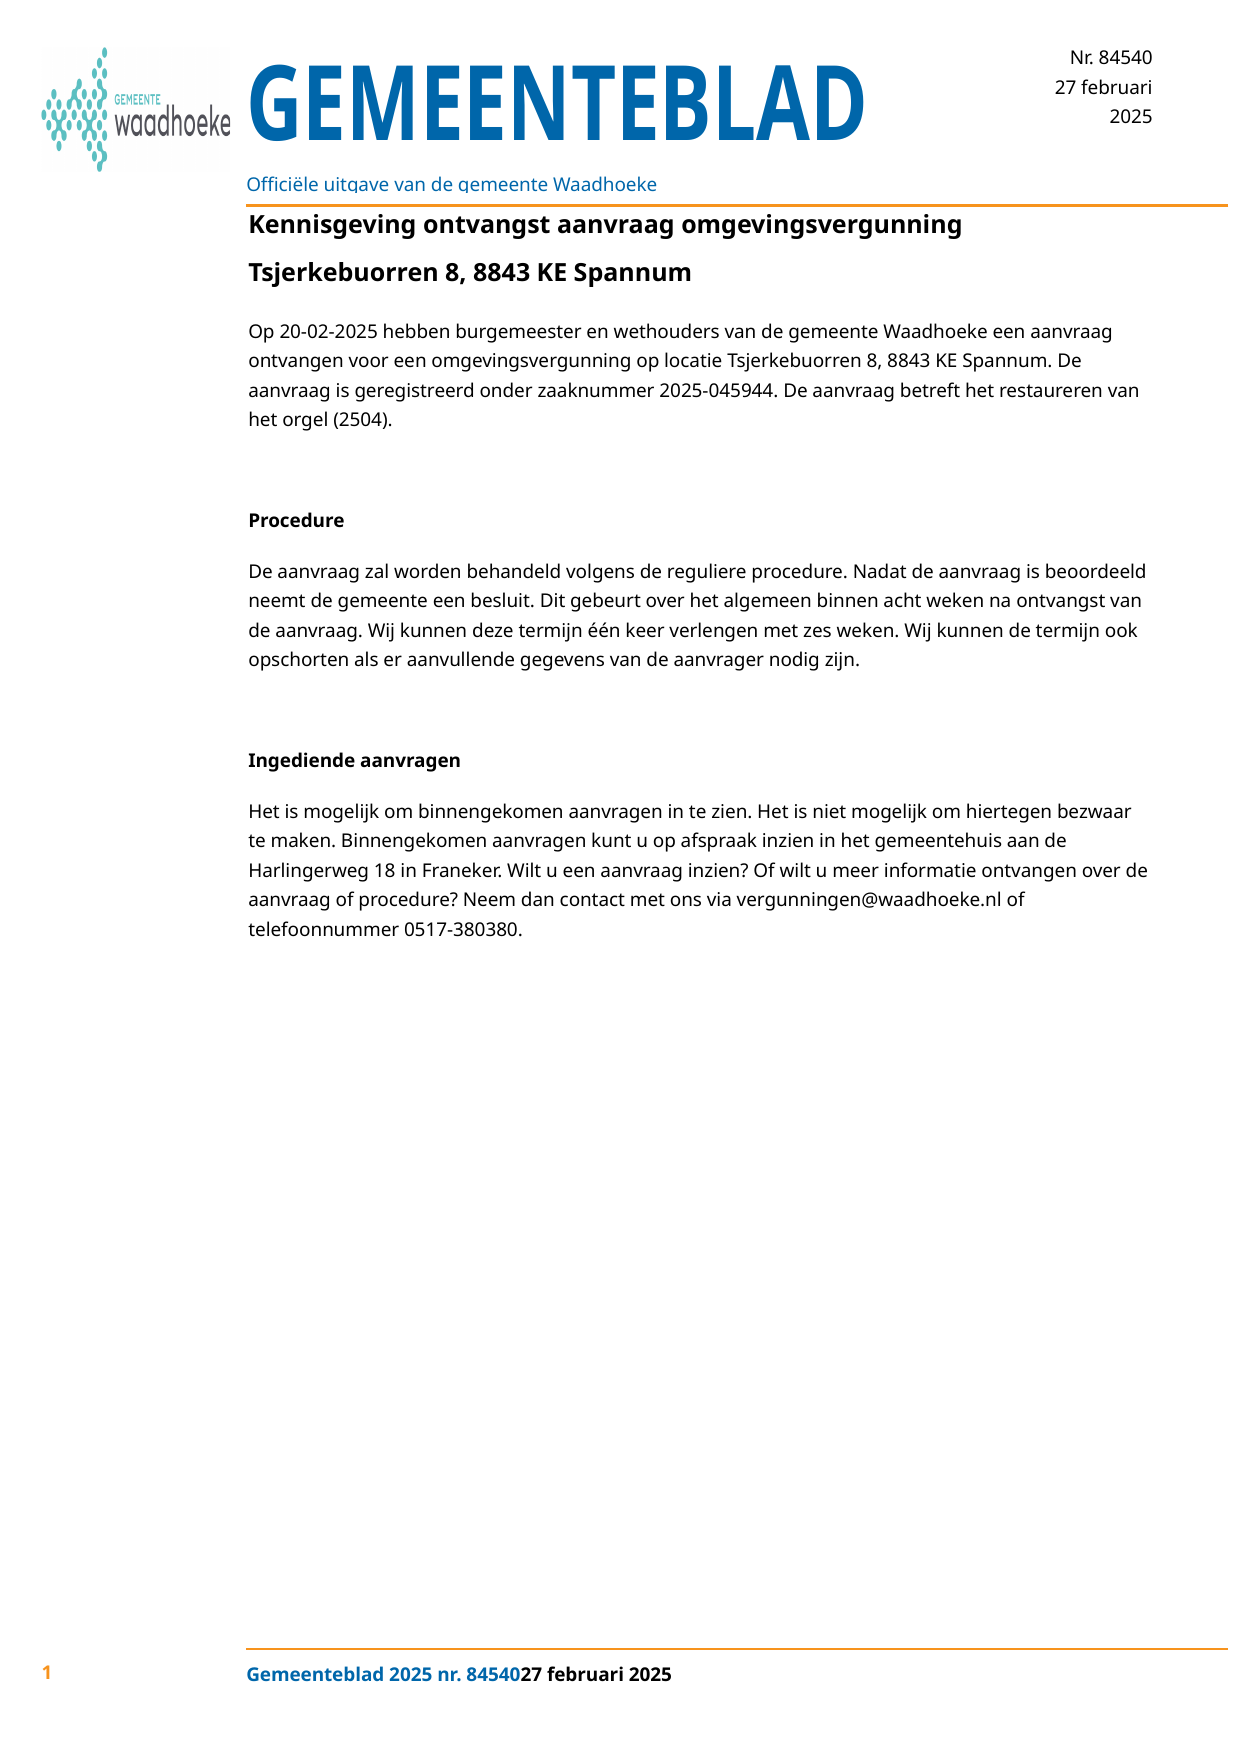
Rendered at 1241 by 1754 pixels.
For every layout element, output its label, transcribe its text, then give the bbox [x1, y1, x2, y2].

text Kennisgeving ontvangst aanvraag omgevingsvergunning Tsjerkebuorren 8, 8843 KE Spannum [248, 207, 1152, 288]
text Het is mogelijk om binnengekomen aanvragen in te zien. Het is niet mogelijk om hiertegen bezwaar te maken. Binnengekomen aanvragen kunt u op afspraak inzien in het gemeentehuis aan de Harlingerweg 18 in Franeker. Wilt u een aanvraag inzien? Of wilt u meer informatie ontvangen over de aanvraag of procedure? Neem dan contact met ons via vergunningen@waadhoeke.nl of telefoonnummer 0517-380380. [248, 798, 1152, 942]
text Procedure [248, 507, 1152, 533]
text Ingediende aanvragen [248, 747, 1152, 773]
text De aanvraag zal worden behandeld volgens de reguliere procedure. Nadat de aanvraag is beoordeeld neemt de gemeente een besluit. Dit gebeurt over het algemeen binnen acht weken na ontvangst van de aanvraag. Wij kunnen deze termijn één keer verlengen met zes weken. Wij kunnen de termijn ook opschorten als er aanvullende gegevens van de aanvrager nodig zijn. [248, 558, 1152, 672]
text Op 20-02-2025 hebben burgemeester en wethouders van de gemeente Waadhoeke een aanvraag ontvangen voor een omgevingsvergunning op locatie Tsjerkebuorren 8, 8843 KE Spannum. De aanvraag is geregistreerd onder zaaknummer 2025-045944. De aanvraag betreft het restaureren van het orgel (2504). [248, 318, 1152, 432]
picture [41, 47, 231, 172]
